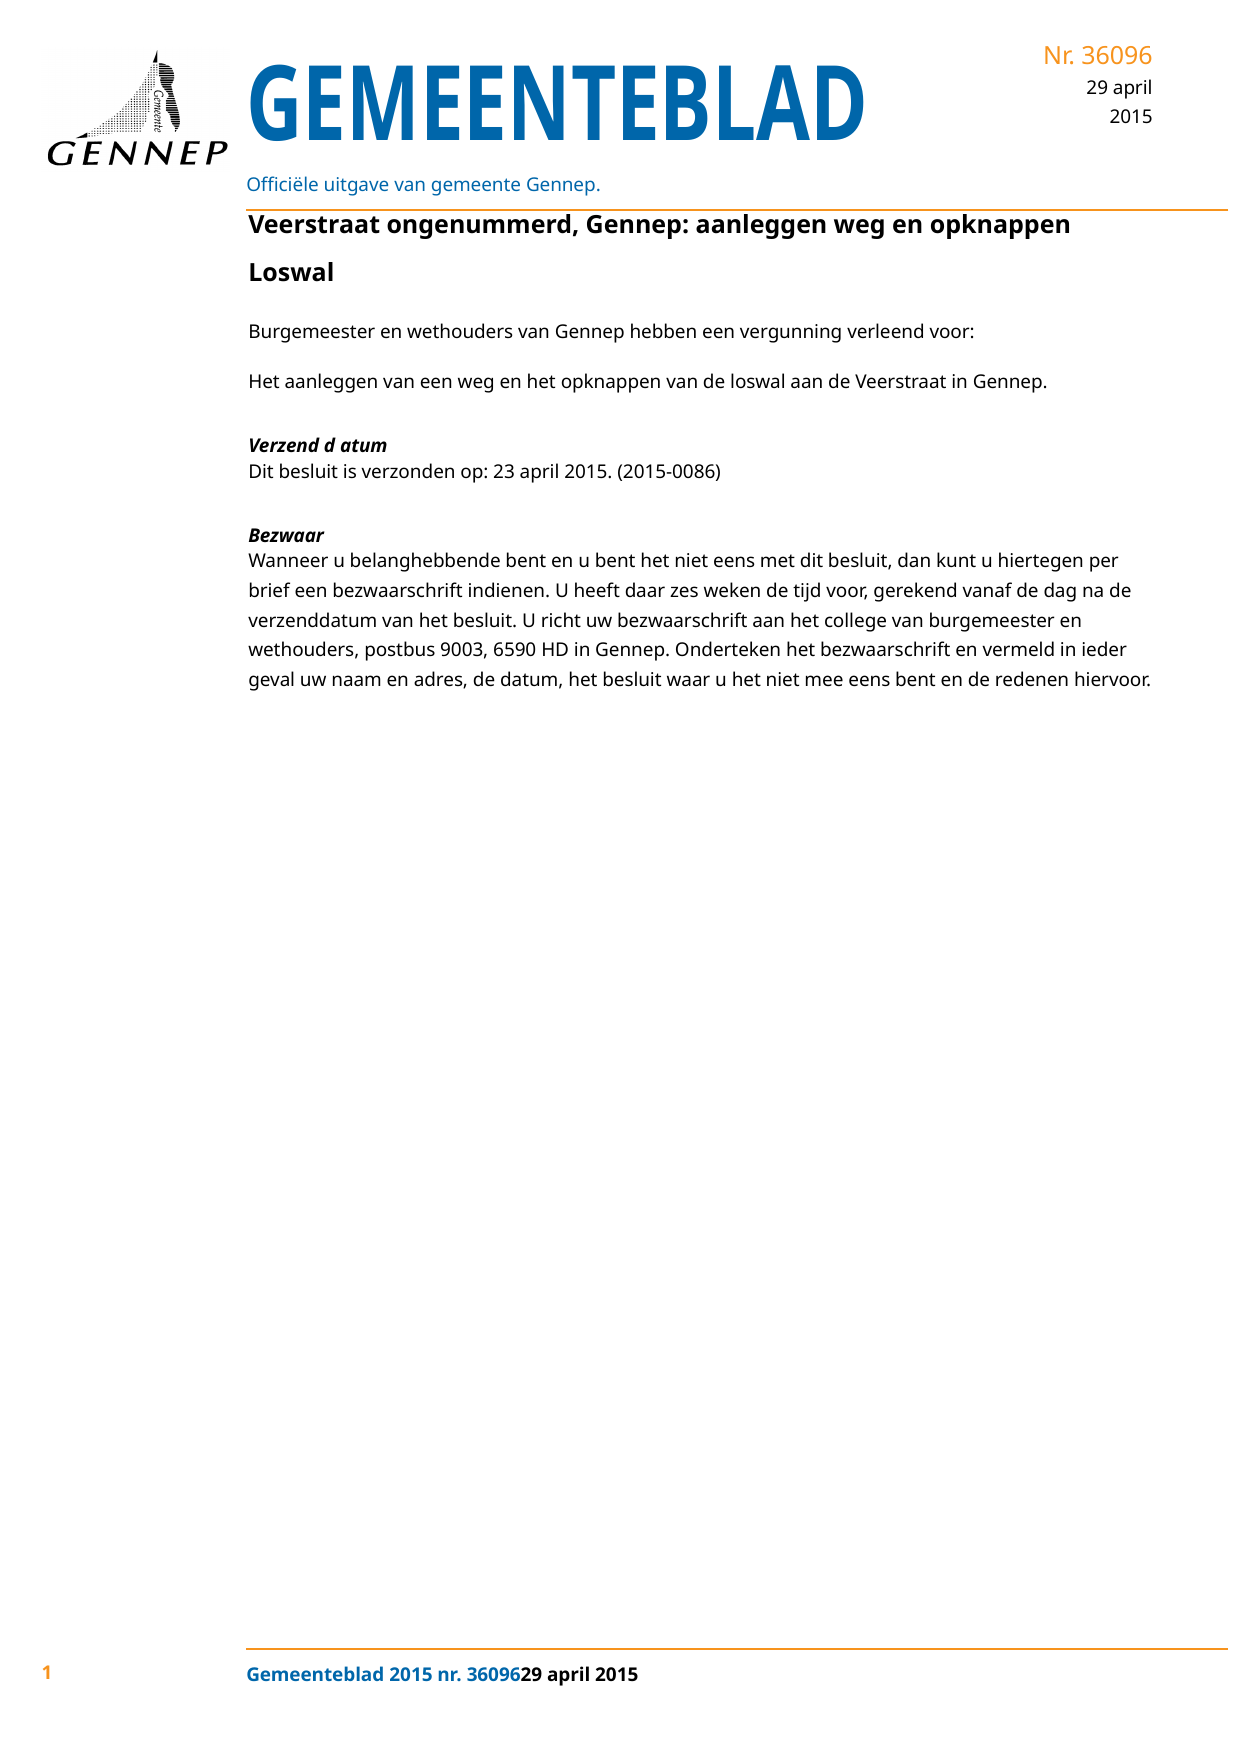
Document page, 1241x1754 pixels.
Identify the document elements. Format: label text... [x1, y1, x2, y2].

text Burgemeester en wethouders van Gennep hebben een vergunning verleend voor: [248, 318, 1152, 344]
text Wanneer u belanghebbende bent en u bent het niet eens met dit besluit, dan kunt u hiertegen per brief een bezwaarschrift indienen. U heeft daar zes weken de tijd voor, gerekend vanaf de dag na de verzenddatum van het besluit. U richt uw bezwaarschrift aan het college van burgemeester en wethouders, postbus 9003, 6590 HD in Gennep. Onderteken het bezwaarschrift en vermeld in ieder geval uw naam en adres, de datum, het besluit waar u het niet mee eens bent en de redenen hiervoor. [248, 548, 1152, 692]
text Het aanleggen van een weg en het opknappen van de loswal aan de Veerstraat in Gennep. [248, 368, 1152, 394]
text Veerstraat ongenummerd, Gennep: aanleggen weg en opknappen Loswal [248, 211, 1152, 288]
text Verzend d atum [248, 432, 1152, 458]
text Bezwaar [248, 522, 1152, 548]
picture [41, 47, 231, 172]
text Dit besluit is verzonden op: 23 april 2015. (2015-0086) [248, 458, 1152, 484]
